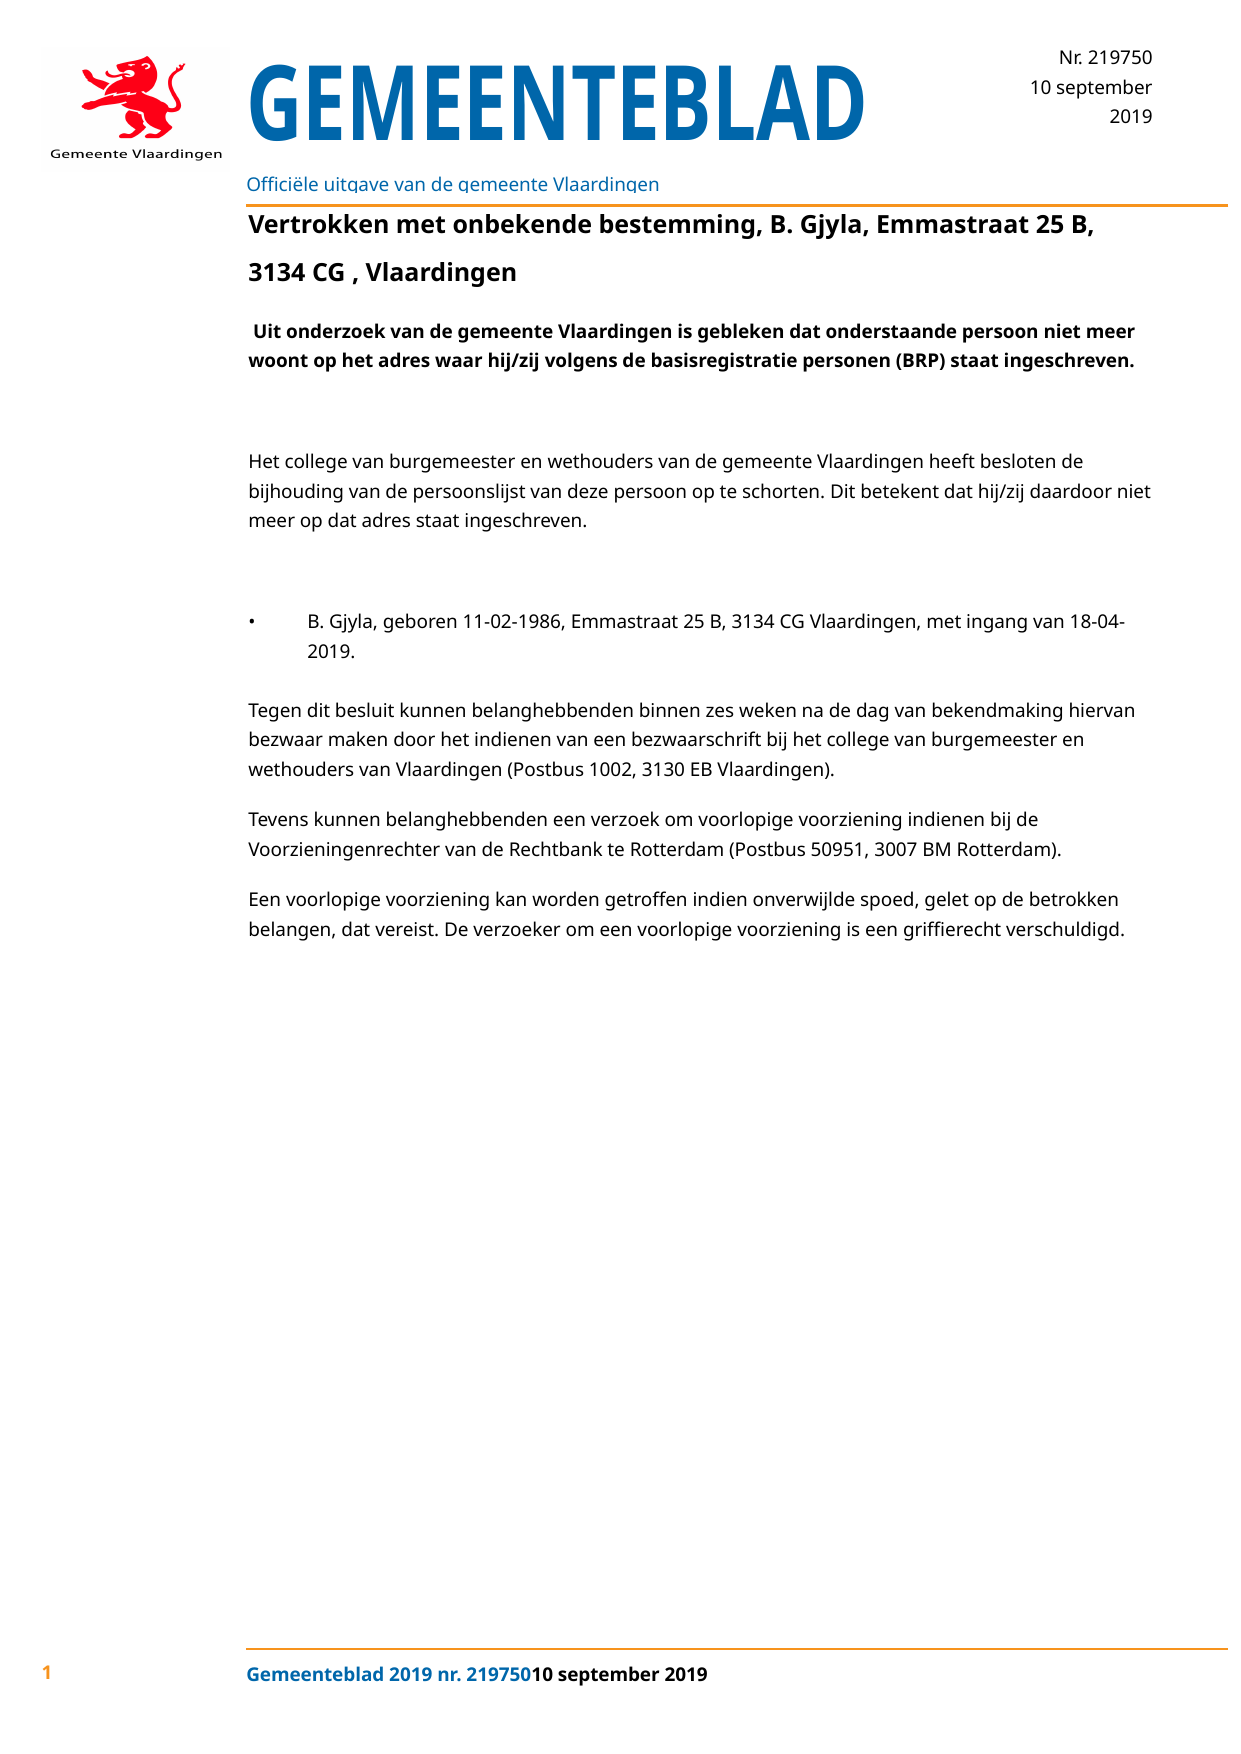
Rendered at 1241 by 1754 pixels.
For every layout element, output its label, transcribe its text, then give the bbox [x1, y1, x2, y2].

text Uit onderzoek van de gemeente Vlaardingen is gebleken dat onderstaande persoon niet meer woont op het adres waar hij/zij volgens de basisregistratie personen (BRP) staat ingeschreven. [248, 318, 1152, 373]
text Een voorlopige voorziening kan worden getroffen indien onverwijlde spoed, gelet op de betrokken belangen, dat vereist. De verzoeker om een voorlopige voorziening is een griffierecht verschuldigd. [248, 887, 1152, 942]
picture [41, 47, 231, 172]
text Vertrokken met onbekende bestemming, B. Gjyla, Emmastraat 25 B, 3134 CG , Vlaardingen [248, 207, 1152, 288]
text Het college van burgemeester en wethouders van de gemeente Vlaardingen heeft besloten de bijhouding van de persoonslijst van deze persoon op te schorten. Dit betekent dat hij/zij daardoor niet meer op dat adres staat ingeschreven. [248, 448, 1152, 533]
list B. Gjyla, geboren 11-02-1986, Emmastraat 25 B, 3134 CG Vlaardingen, met ingang van 18-04-2019. [248, 608, 1152, 664]
text Tegen dit besluit kunnen belanghebbenden binnen zes weken na de dag van bekendmaking hiervan bezwaar maken door het indienen van een bezwaarschrift bij het college van burgemeester en wethouders van Vlaardingen (Postbus 1002, 3130 EB Vlaardingen). [248, 697, 1152, 782]
text Tevens kunnen belanghebbenden een verzoek om voorlopige voorziening indienen bij de Voorzieningenrechter van de Rechtbank te Rotterdam (Postbus 50951, 3007 BM Rotterdam). [248, 807, 1152, 862]
